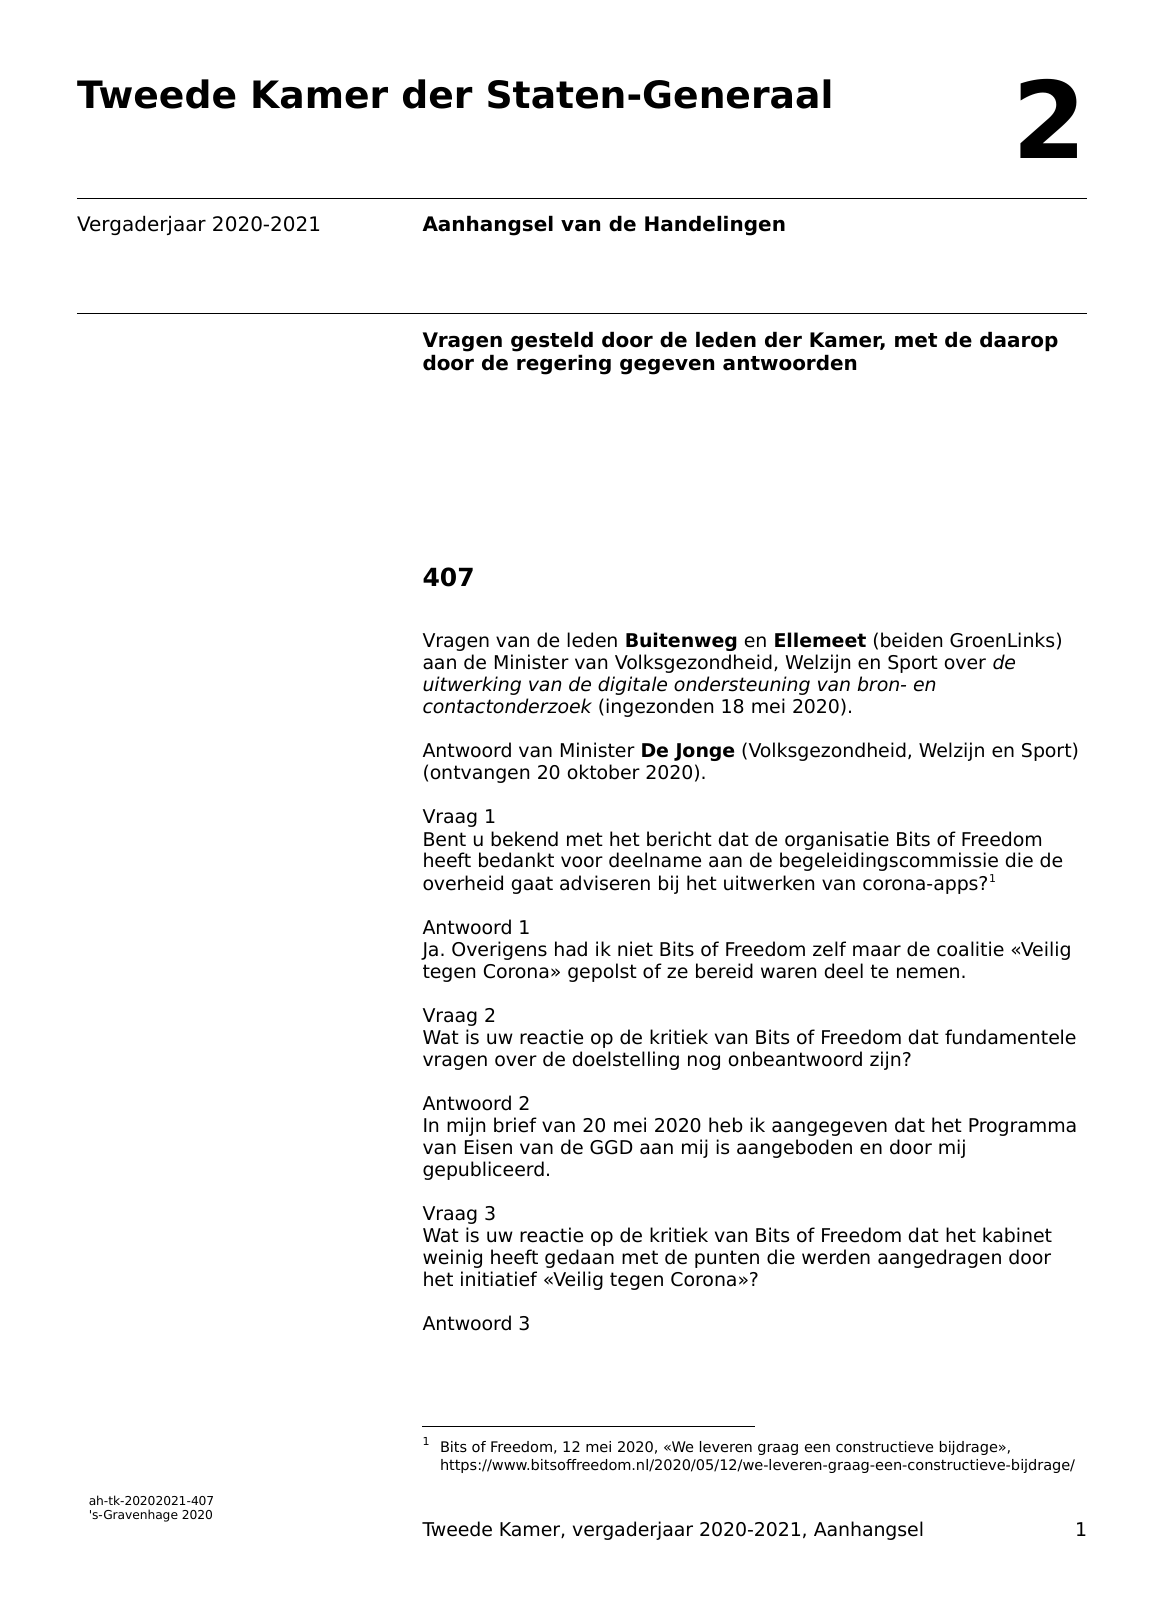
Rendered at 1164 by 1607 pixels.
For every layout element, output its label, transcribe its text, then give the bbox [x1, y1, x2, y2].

text Antwoord 1 [422, 917, 1087, 938]
text Ja. Overigens had ik niet Bits of Freedom zelf maar de coalitie «Veilig tegen Corona» gepolst of ze bereid waren deel te nemen. [422, 938, 1087, 982]
text Antwoord 2 [422, 1093, 1087, 1115]
text Vraag 3 [422, 1203, 1087, 1225]
text 's-Gravenhage 2020 [88, 1508, 323, 1522]
text Bits of Freedom, 12 mei 2020, «We leveren graag een constructieve bijdrage», https://www.bitsoffreedom.nl/2020/05/12/we-leveren-graag-een-constructieve-bijdrage/ [422, 1435, 1087, 1474]
table_cell [77, 314, 422, 375]
text Wat is uw reactie op de kritiek van Bits of Freedom dat fundamentele vragen over de doelstelling nog onbeantwoord zijn? [422, 1027, 1087, 1071]
text ah-tk-20202021-407 [88, 1494, 323, 1508]
text 407 [422, 563, 1087, 592]
table_cell Aanhangsel van de Handelingen [422, 199, 1087, 313]
table_cell Vragen gesteld door de leden der Kamer, met de daarop door de regering gegeven antwoorden [422, 314, 1087, 375]
text Vraag 2 [422, 1005, 1087, 1027]
text Antwoord van Minister De Jonge (Volksgezondheid, Welzijn en Sport) (ontvangen 20 oktober 2020). [422, 740, 1087, 784]
table_cell Vergaderjaar 2020-2021 [77, 199, 422, 313]
text Wat is uw reactie op de kritiek van Bits of Freedom dat het kabinet weinig heeft gedaan met de punten die werden aangedragen door het initiatief «Veilig tegen Corona»? [422, 1225, 1087, 1291]
text Vraag 1 [422, 806, 1087, 828]
table_header 2 [886, 59, 1087, 198]
text Antwoord 3 [422, 1313, 1087, 1335]
text In mijn brief van 20 mei 2020 heb ik aangegeven dat het Programma van Eisen van de GGD aan mij is aangeboden en door mij gepubliceerd. [422, 1115, 1087, 1181]
text Bent u bekend met het bericht dat de organisatie Bits of Freedom heeft bedankt voor deelname aan de begeleidingscommissie die de overheid gaat adviseren bij het uitwerken van corona-apps? [422, 828, 1087, 894]
table_header Tweede Kamer der Staten-Generaal [77, 59, 886, 198]
text Vragen van de leden Buitenweg en Ellemeet (beiden GroenLinks) aan de Minister van Volksgezondheid, Welzijn en Sport over de uitwerking van de digitale ondersteuning van bron- en contactonderzoek (ingezonden 18 mei 2020). [422, 630, 1087, 718]
